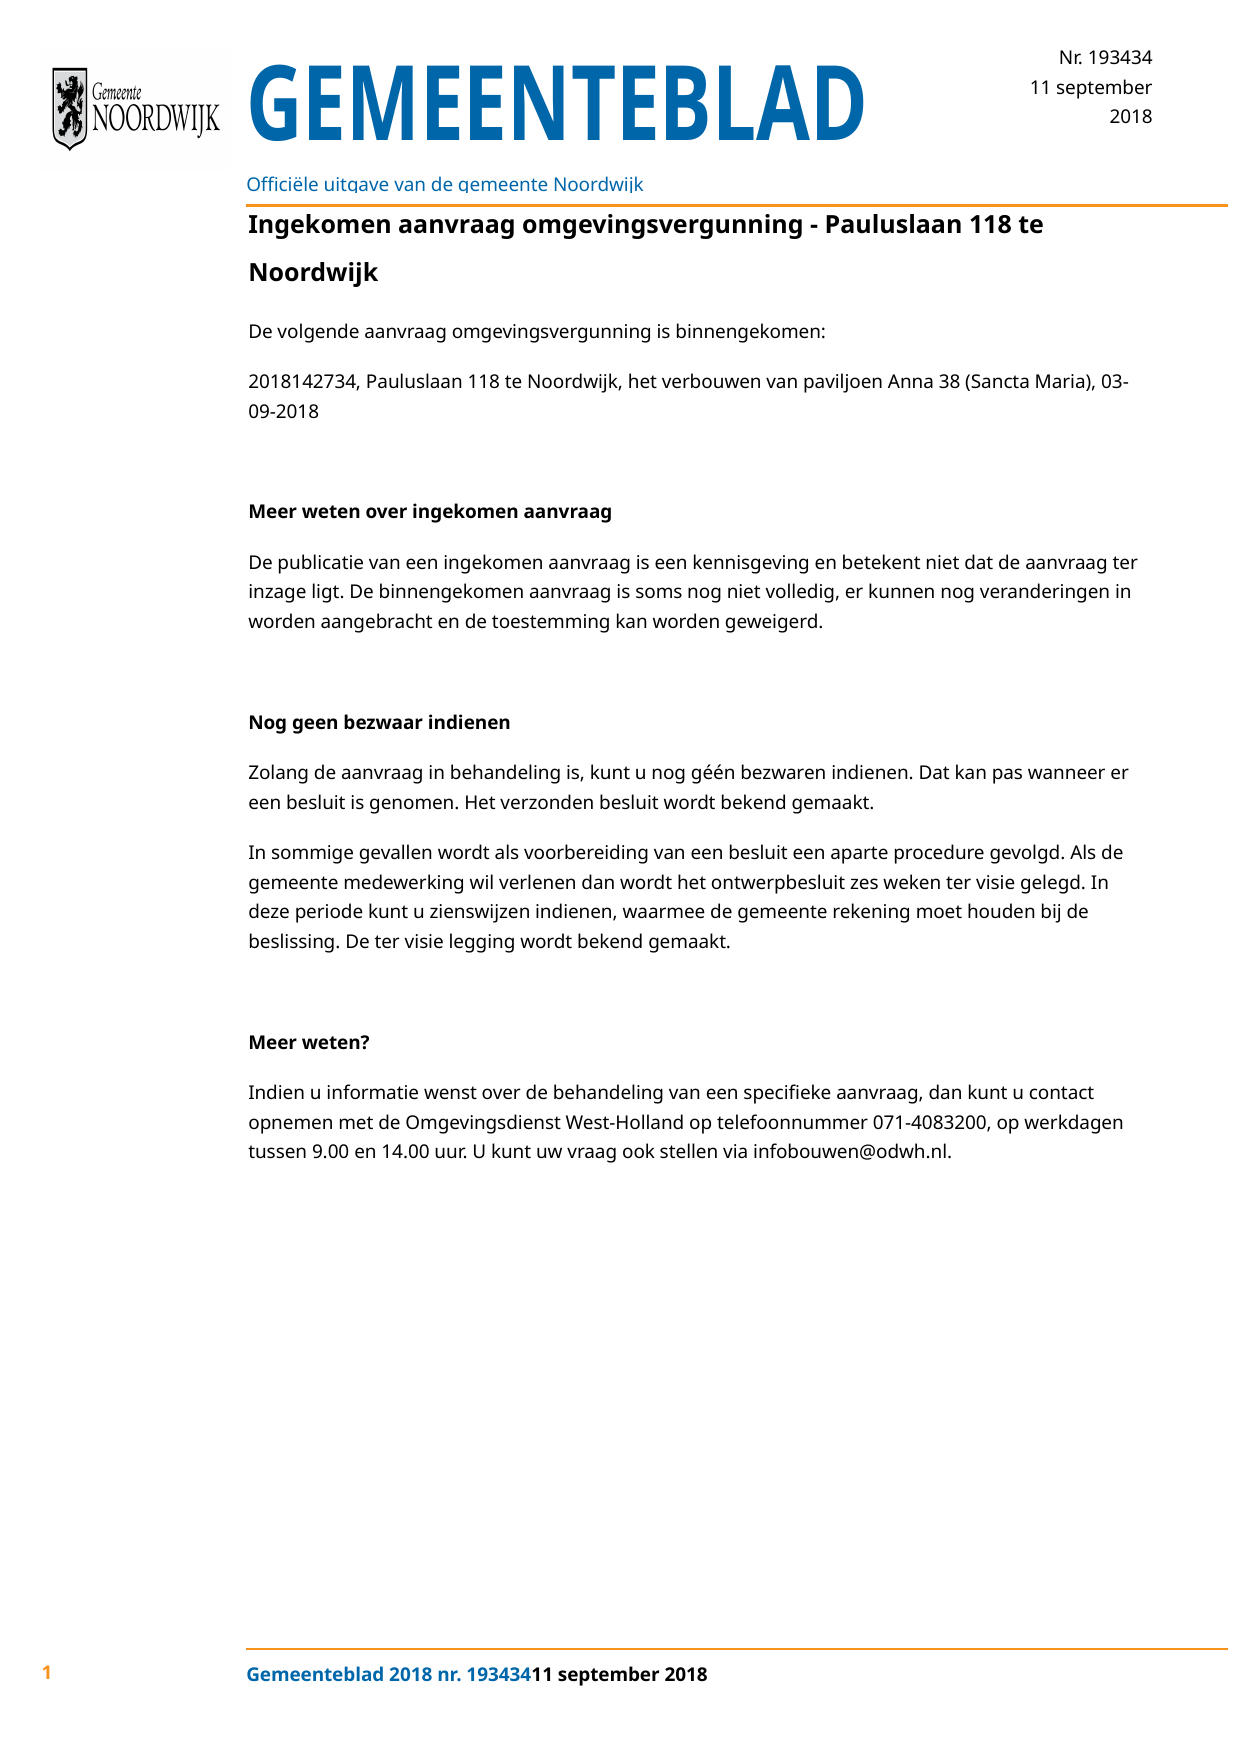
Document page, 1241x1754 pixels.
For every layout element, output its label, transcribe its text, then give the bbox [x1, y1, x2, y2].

text 2018142734, Pauluslaan 118 te Noordwijk, het verbouwen van paviljoen Anna 38 (Sancta Maria), 03-09-2018 [248, 368, 1152, 424]
text Ingekomen aanvraag omgevingsvergunning - Pauluslaan 118 te Noordwijk [248, 207, 1152, 288]
text Meer weten over ingekomen aanvraag [248, 499, 1152, 524]
text In sommige gevallen wordt als voorbereiding van een besluit een aparte procedure gevolgd. Als de gemeente medewerking wil verlenen dan wordt het ontwerpbesluit zes weken ter visie gelegd. In deze periode kunt u zienswijzen indienen, waarmee de gemeente rekening moet houden bij de beslissing. De ter visie legging wordt bekend gemaakt. [248, 839, 1152, 954]
text Indien u informatie wenst over de behandeling van een specifieke aanvraag, dan kunt u contact opnemen met de Omgevingsdienst West-Holland op telefoonnummer 071-4083200, op werkdagen tussen 9.00 en 14.00 uur. U kunt uw vraag ook stellen via infobouwen@odwh.nl. [248, 1079, 1152, 1164]
text De publicatie van een ingekomen aanvraag is een kennisgeving en betekent niet dat de aanvraag ter inzage ligt. De binnengekomen aanvraag is soms nog niet volledig, er kunnen nog veranderingen in worden aangebracht en de toestemming kan worden geweigerd. [248, 549, 1152, 634]
text Nog geen bezwaar indienen [248, 709, 1152, 735]
text Zolang de aanvraag in behandeling is, kunt u nog géén bezwaren indienen. Dat kan pas wanneer er een besluit is genomen. Het verzonden besluit wordt bekend gemaakt. [248, 759, 1152, 815]
text De volgende aanvraag omgevingsvergunning is binnengekomen: [248, 318, 1152, 344]
text Meer weten? [248, 1029, 1152, 1055]
picture [41, 47, 231, 172]
